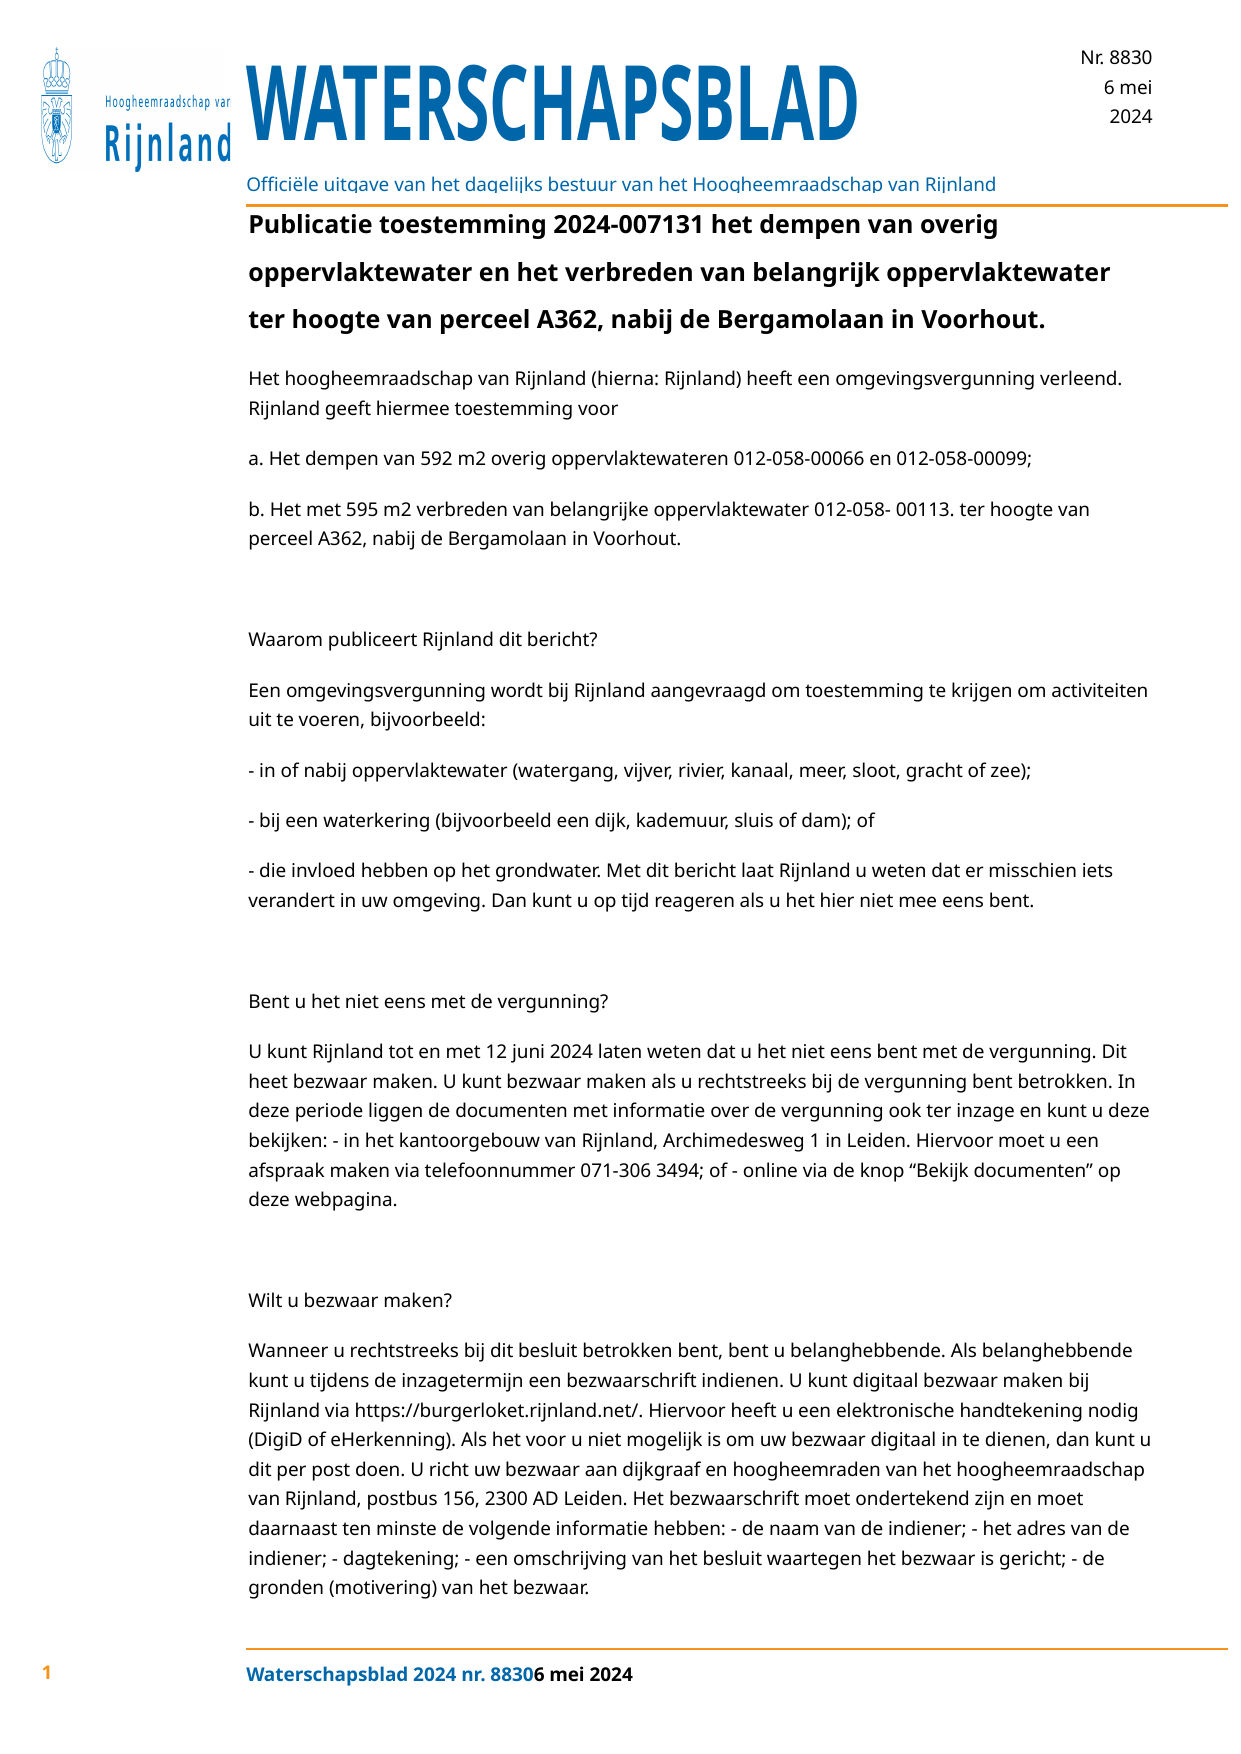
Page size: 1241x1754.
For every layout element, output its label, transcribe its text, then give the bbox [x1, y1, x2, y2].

picture [41, 47, 231, 172]
text b. Het met 595 m2 verbreden van belangrijke oppervlaktewater 012-058- 00113. ter hoogte van perceel A362, nabij de Bergamolaan in Voorhout. [248, 496, 1152, 551]
text - die invloed hebben op het grondwater. Met dit bericht laat Rijnland u weten dat er misschien iets verandert in uw omgeving. Dan kunt u op tijd reageren als u het hier niet mee eens bent. [248, 858, 1152, 913]
text U kunt Rijnland tot en met 12 juni 2024 laten weten dat u het niet eens bent met de vergunning. Dit heet bezwaar maken. U kunt bezwaar maken als u rechtstreeks bij de vergunning bent betrokken. In deze periode liggen de documenten met informatie over de vergunning ook ter inzage en kunt u deze bekijken: - in het kantoorgebouw van Rijnland, Archimedesweg 1 in Leiden. Hiervoor moet u een afspraak maken via telefoonnummer 071-306 3494; of - online via de knop “Bekijk documenten” op deze webpagina. [248, 1038, 1152, 1212]
text - in of nabij oppervlaktewater (watergang, vijver, rivier, kanaal, meer, sloot, gracht of zee); [248, 757, 1152, 782]
text Bent u het niet eens met de vergunning? [248, 988, 1152, 1014]
text Waarom publiceert Rijnland dit bericht? [248, 626, 1152, 652]
text Publicatie toestemming 2024-007131 het dempen van overig oppervlaktewater en het verbreden van belangrijk oppervlaktewater ter hoogte van perceel A362, nabij de Bergamolaan in Voorhout. [248, 207, 1152, 336]
text a. Het dempen van 592 m2 overig oppervlaktewateren 012-058-00066 en 012-058-00099; [248, 446, 1152, 471]
text Een omgevingsvergunning wordt bij Rijnland aangevraagd om toestemming te krijgen om activiteiten uit te voeren, bijvoorbeeld: [248, 677, 1152, 732]
text Wilt u bezwaar maken? [248, 1287, 1152, 1313]
text Het hoogheemraadschap van Rijnland (hierna: Rijnland) heeft een omgevingsvergunning verleend. Rijnland geeft hiermee toestemming voor [248, 366, 1152, 421]
text Wanneer u rechtstreeks bij dit besluit betrokken bent, bent u belanghebbende. Als belanghebbende kunt u tijdens de inzagetermijn een bezwaarschrift indienen. U kunt digitaal bezwaar maken bij Rijnland via https://burgerloket.rijnland.net/. Hiervoor heeft u een elektronische handtekening nodig (DigiD of eHerkenning). Als het voor u niet mogelijk is om uw bezwaar digitaal in te dienen, dan kunt u dit per post doen. U richt uw bezwaar aan dijkgraaf en hoogheemraden van het hoogheemraadschap van Rijnland, postbus 156, 2300 AD Leiden. Het bezwaarschrift moet ondertekend zijn en moet daarnaast ten minste de volgende informatie hebben: - de naam van de indiener; - het adres van de indiener; - dagtekening; - een omschrijving van het besluit waartegen het bezwaar is gericht; - de gronden (motivering) van het bezwaar. [248, 1338, 1152, 1600]
text - bij een waterkering (bijvoorbeeld een dijk, kademuur, sluis of dam); of [248, 807, 1152, 833]
